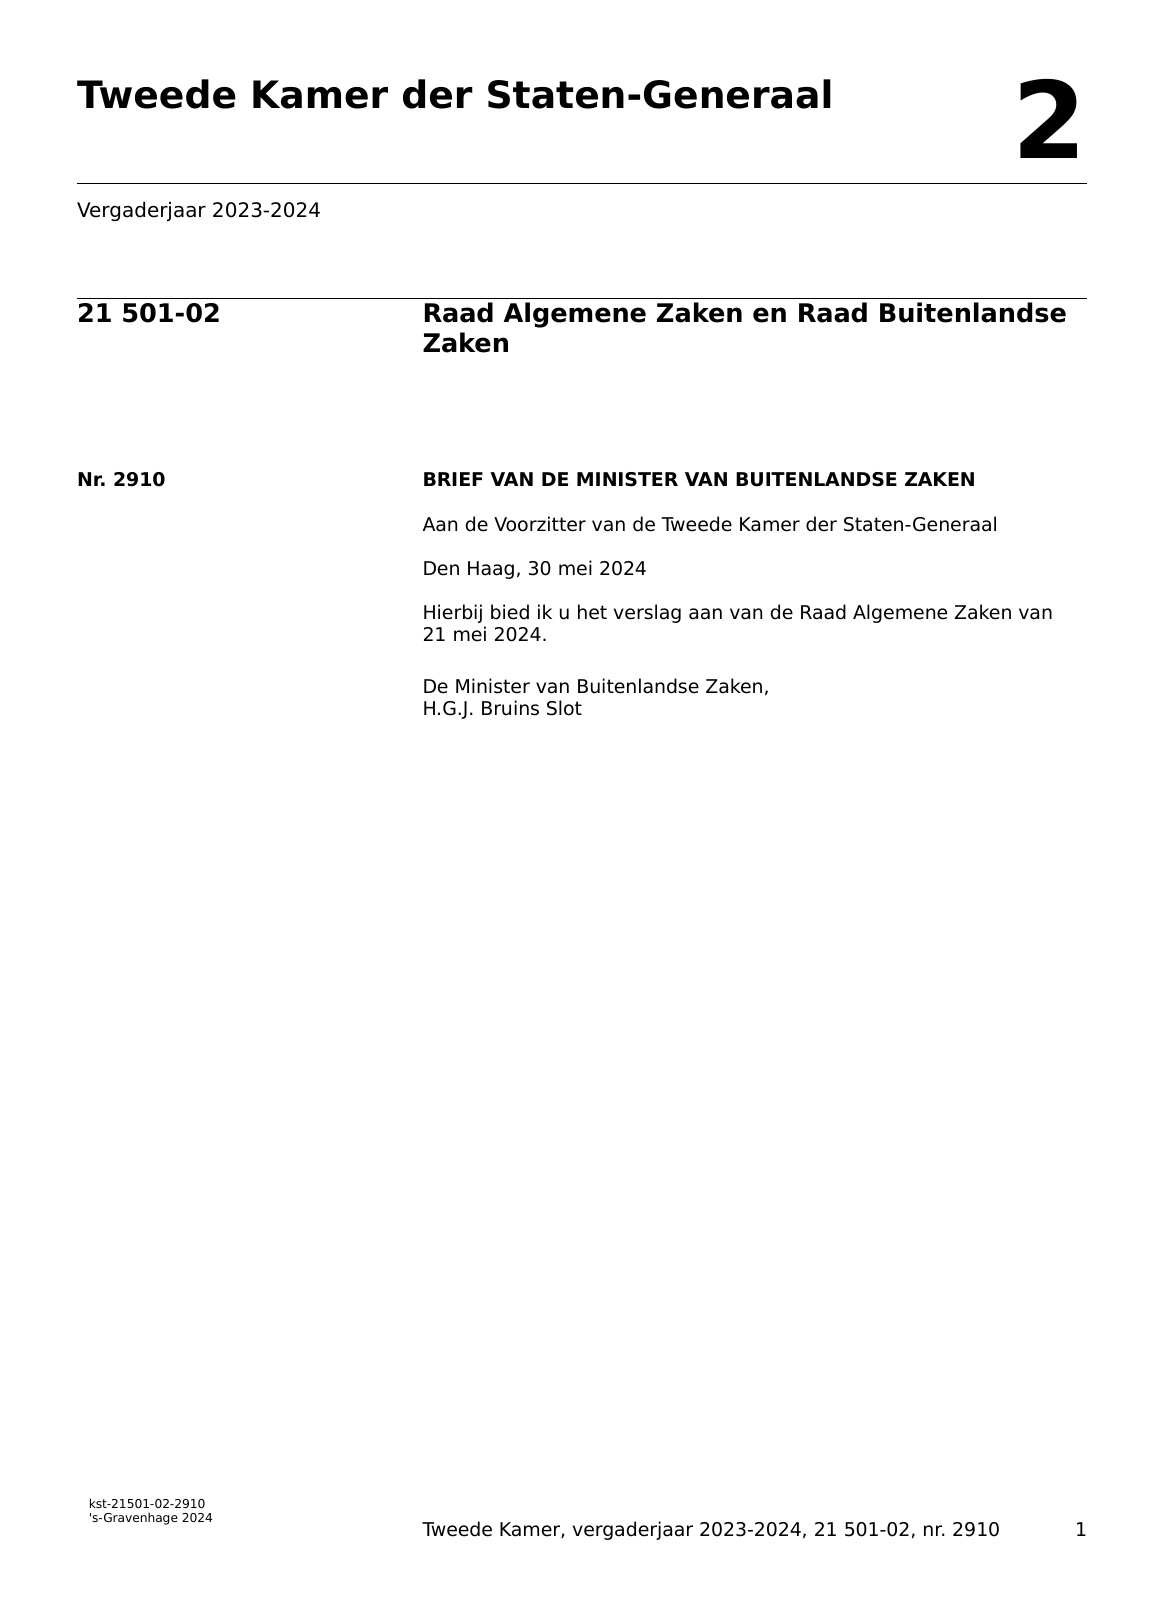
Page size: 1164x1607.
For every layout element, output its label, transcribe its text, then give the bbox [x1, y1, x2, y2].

text Hierbij bied ik u het verslag aan van de Raad Algemene Zaken van 21 mei 2024. [422, 602, 1087, 646]
table_header 2 [886, 59, 1087, 183]
text Aan de Voorzitter van de Tweede Kamer der Staten-Generaal [422, 513, 1087, 536]
subtitle Nr. 2910 BRIEF VAN DE MINISTER VAN BUITENLANDSE ZAKEN [77, 469, 1087, 491]
subtitle 21 501-02 Raad Algemene Zaken en Raad Buitenlandse Zaken [77, 299, 1087, 358]
text De Minister van Buitenlandse Zaken, H.G.J. Bruins Slot [422, 676, 1087, 720]
table_header Tweede Kamer der Staten-Generaal [77, 59, 886, 183]
table_cell Vergaderjaar 2023-2024 [77, 184, 1087, 298]
text Den Haag, 30 mei 2024 [422, 558, 1087, 580]
text 's-Gravenhage 2024 [88, 1511, 323, 1525]
text kst-21501-02-2910 [88, 1497, 323, 1511]
